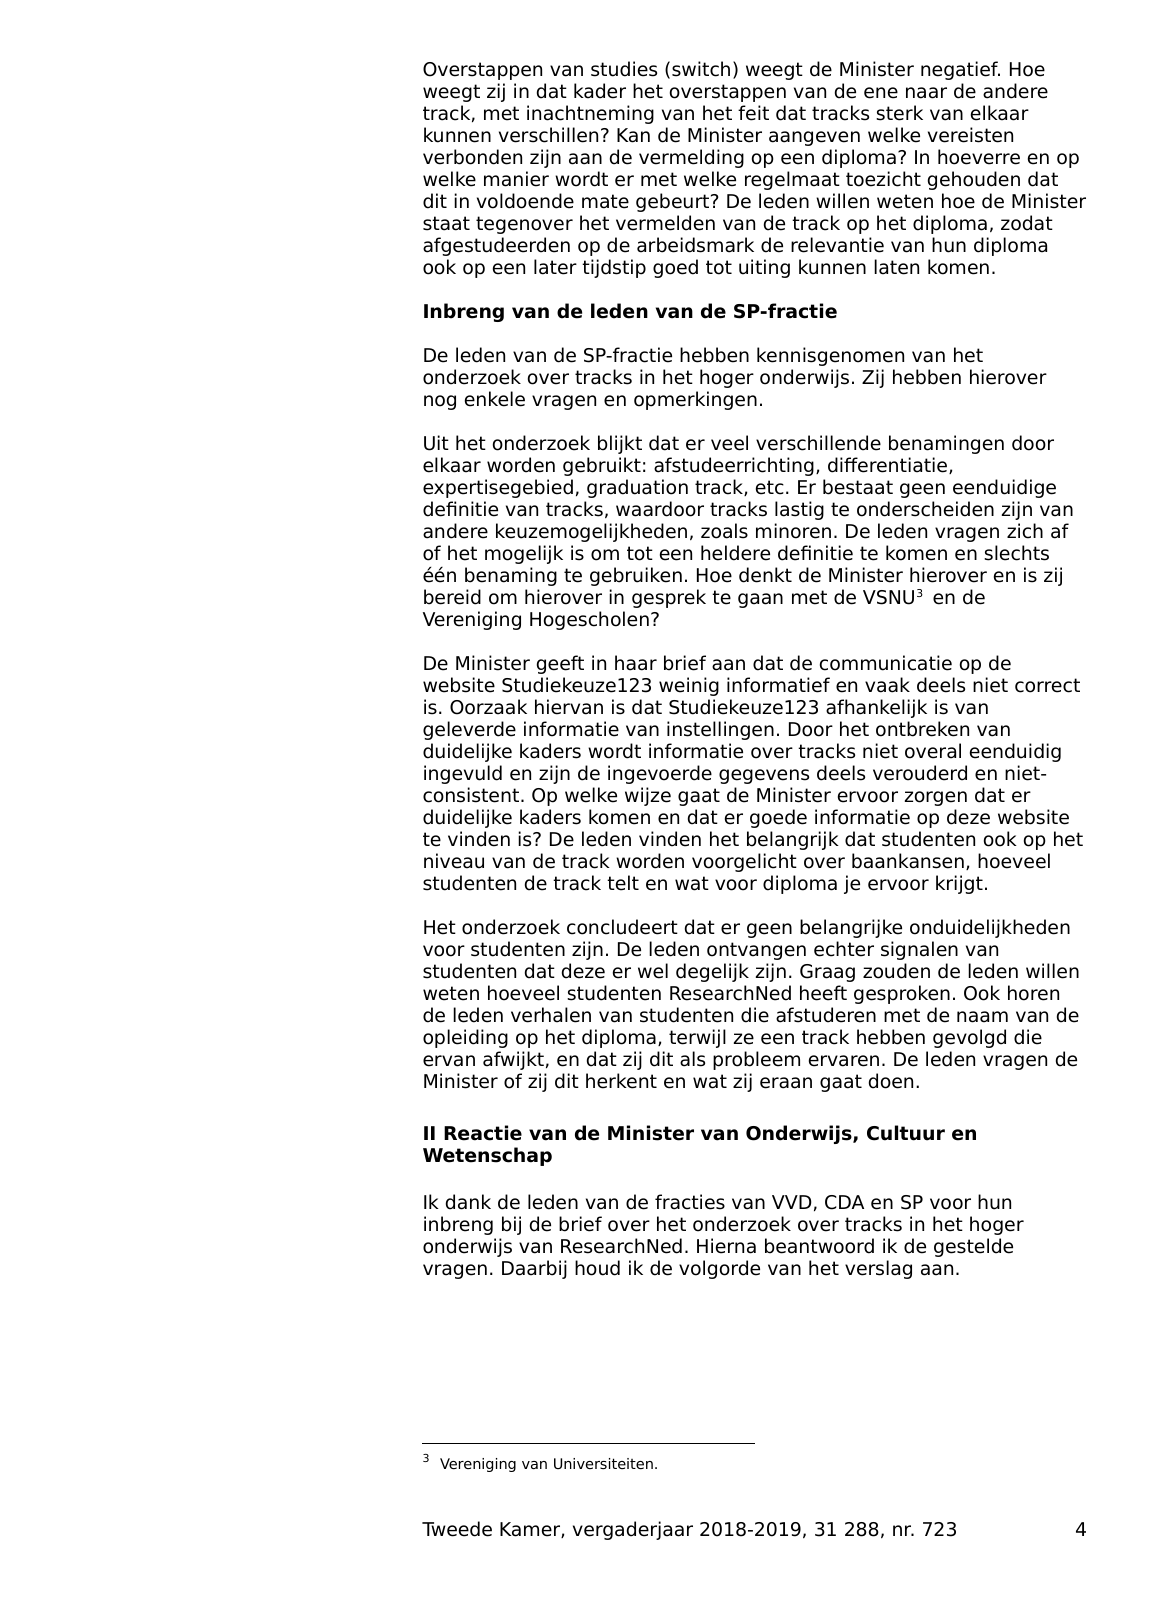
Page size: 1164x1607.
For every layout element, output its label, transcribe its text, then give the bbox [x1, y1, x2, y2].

text Overstappen van studies (switch) weegt de Minister negatief. Hoe weegt zij in dat kader het overstappen van de ene naar de andere track, met inachtneming van het feit dat tracks sterk van elkaar kunnen verschillen? Kan de Minister aangeven welke vereisten verbonden zijn aan de vermelding op een diploma? In hoeverre en op welke manier wordt er met welke regelmaat toezicht gehouden dat dit in voldoende mate gebeurt? De leden willen weten hoe de Minister staat tegenover het vermelden van de track op het diploma, zodat afgestudeerden op de arbeidsmark de relevantie van hun diploma ook op een later tijdstip goed tot uiting kunnen laten komen. [422, 59, 1087, 279]
subtitle Inbreng van de leden van de SP-fractie [422, 301, 1087, 323]
text De Minister geeft in haar brief aan dat de communicatie op de website Studiekeuze123 weinig informatief en vaak deels niet correct is. Oorzaak hiervan is dat Studiekeuze123 afhankelijk is van geleverde informatie van instellingen. Door het ontbreken van duidelijke kaders wordt informatie over tracks niet overal eenduidig ingevuld en zijn de ingevoerde gegevens deels verouderd en niet-consistent. Op welke wijze gaat de Minister ervoor zorgen dat er duidelijke kaders komen en dat er goede informatie op deze website te vinden is? De leden vinden het belangrijk dat studenten ook op het niveau van de track worden voorgelicht over baankansen, hoeveel studenten de track telt en wat voor diploma je ervoor krijgt. [422, 653, 1087, 895]
text Ik dank de leden van de fracties van VVD, CDA en SP voor hun inbreng bij de brief over het onderzoek over tracks in het hoger onderwijs van ResearchNed. Hierna beantwoord ik de gestelde vragen. Daarbij houd ik de volgorde van het verslag aan. [422, 1192, 1087, 1280]
text Uit het onderzoek blijkt dat er veel verschillende benamingen door elkaar worden gebruikt: afstudeerrichting, differentiatie, expertisegebied, graduation track, etc. Er bestaat geen eenduidige definitie van tracks, waardoor tracks lastig te onderscheiden zijn van andere keuzemogelijkheden, zoals minoren. De leden vragen zich af of het mogelijk is om tot een heldere definitie te komen en slechts één benaming te gebruiken. Hoe denkt de Minister hierover en is zij bereid om hierover in gesprek te gaan met de VSNU en de Vereniging Hogescholen? [422, 433, 1087, 631]
text Vereniging van Universiteiten. [422, 1452, 1087, 1474]
text De leden van de SP-fractie hebben kennisgenomen van het onderzoek over tracks in het hoger onderwijs. Zij hebben hierover nog enkele vragen en opmerkingen. [422, 345, 1087, 411]
text Het onderzoek concludeert dat er geen belangrijke onduidelijkheden voor studenten zijn. De leden ontvangen echter signalen van studenten dat deze er wel degelijk zijn. Graag zouden de leden willen weten hoeveel studenten ResearchNed heeft gesproken. Ook horen de leden verhalen van studenten die afstuderen met de naam van de opleiding op het diploma, terwijl ze een track hebben gevolgd die ervan afwijkt, en dat zij dit als probleem ervaren. De leden vragen de Minister of zij dit herkent en wat zij eraan gaat doen. [422, 917, 1087, 1093]
subtitle II Reactie van de Minister van Onderwijs, Cultuur en Wetenschap [422, 1123, 1087, 1167]
